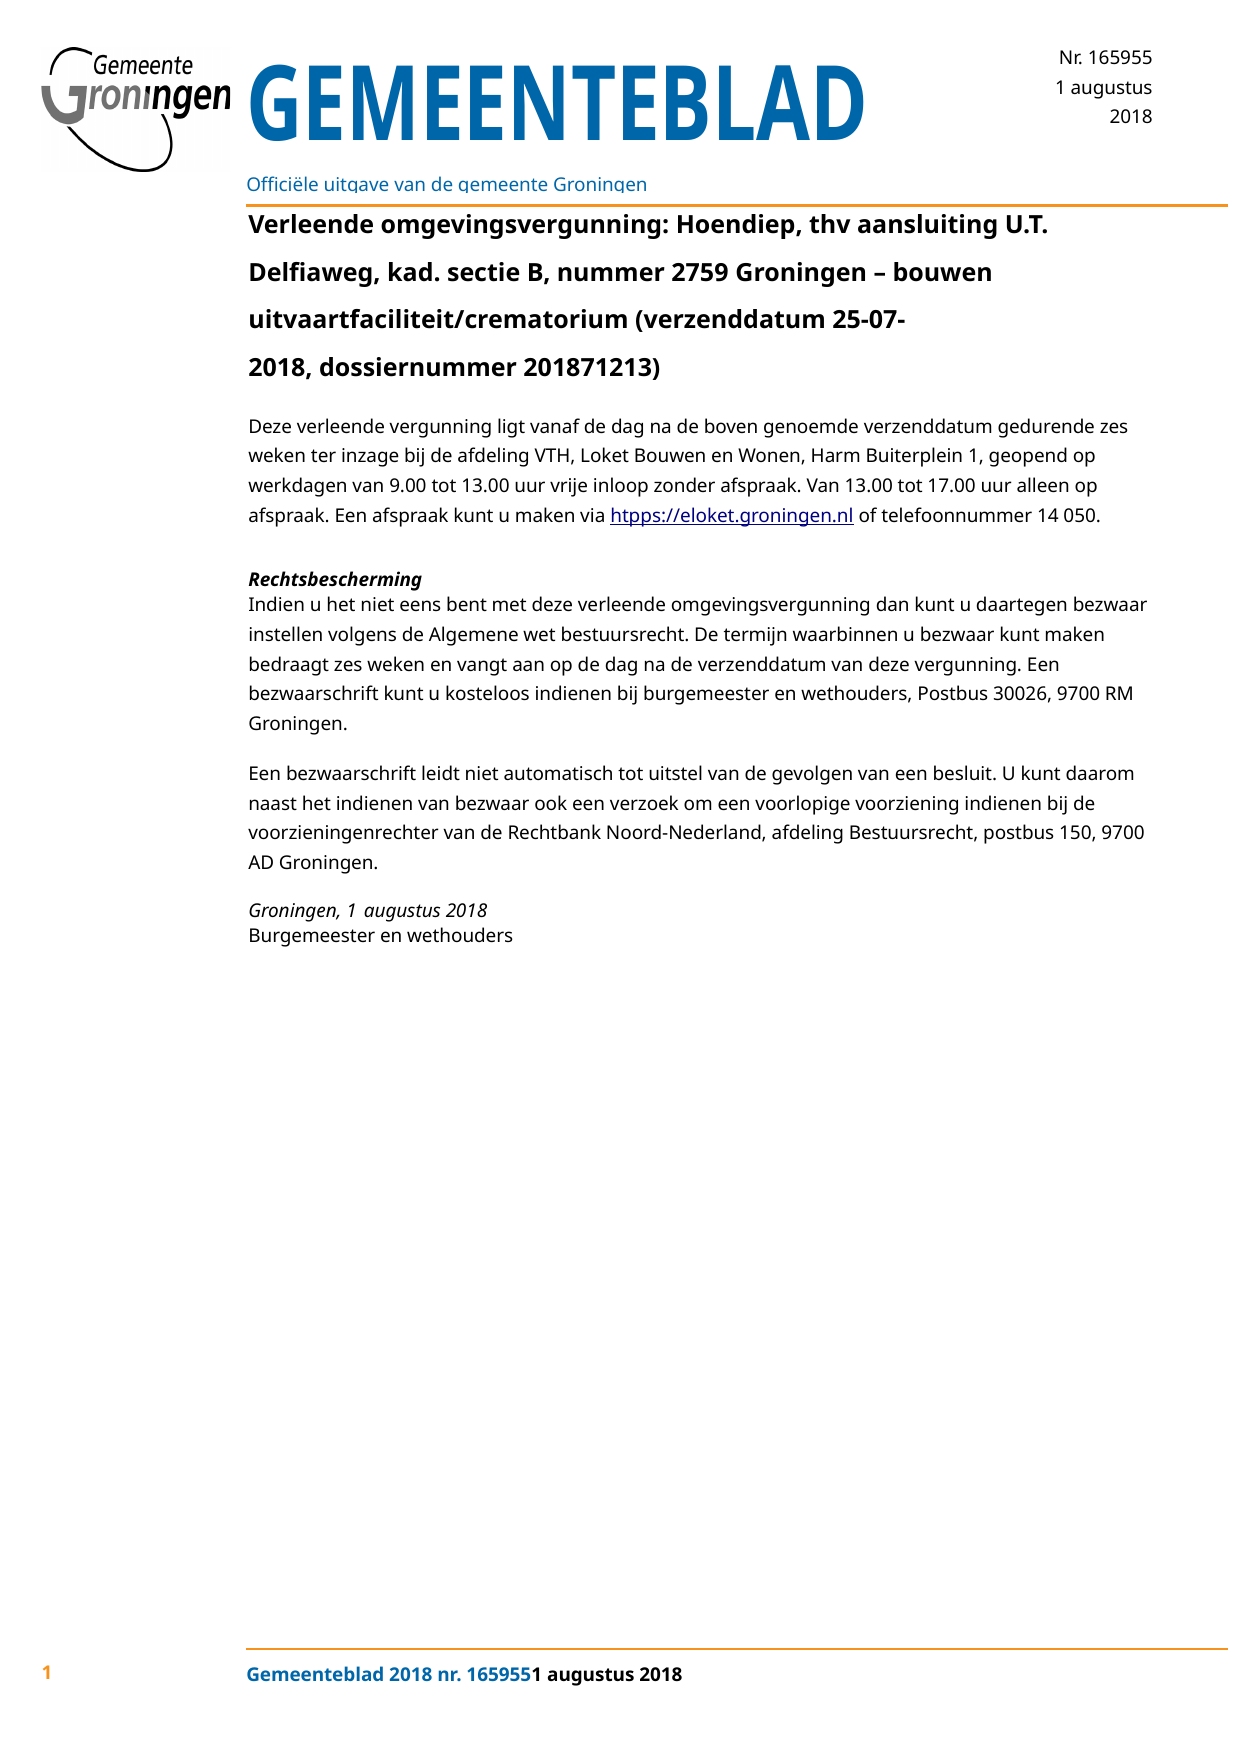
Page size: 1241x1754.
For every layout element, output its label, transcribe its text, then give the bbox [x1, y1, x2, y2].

text Burgemeester en wethouders [248, 923, 1152, 948]
text Deze verleende vergunning ligt vanaf de dag na de boven genoemde verzenddatum gedurende zes weken ter inzage bij de afdeling VTH, Loket Bouwen en Wonen, Harm Buiterplein 1, geopend op werkdagen van 9.00 tot 13.00 uur vrije inloop zonder afspraak. Van 13.00 tot 17.00 uur alleen op afspraak. Een afspraak kunt u maken via htpps://eloket.groningen.nl of telefoonnummer 14 050. [248, 413, 1152, 528]
text Een bezwaarschrift leidt niet automatisch tot uitstel van de gevolgen van een besluit. U kunt daarom naast het indienen van bezwaar ook een verzoek om een voorlopige voorziening indienen bij de voorzieningenrechter van de Rechtbank Noord-Nederland, afdeling Bestuursrecht, postbus 150, 9700 AD Groningen. [248, 760, 1152, 875]
text Groningen, 1 augustus 2018 [248, 897, 1152, 923]
text Verleende omgevingsvergunning: Hoendiep, thv aansluiting U.T. Delfiaweg, kad. sectie B, nummer 2759 Groningen – bouwen uitvaartfaciliteit/crematorium (verzenddatum 25-07-2018, dossiernummer 201871213) [248, 207, 1152, 384]
picture [41, 47, 231, 172]
text Indien u het niet eens bent met deze verleende omgevingsvergunning dan kunt u daartegen bezwaar instellen volgens de Algemene wet bestuursrecht. De termijn waarbinnen u bezwaar kunt maken bedraagt zes weken en vangt aan op de dag na de verzenddatum van deze vergunning. Een bezwaarschrift kunt u kosteloos indienen bij burgemeester en wethouders, Postbus 30026, 9700 RM Groningen. [248, 592, 1152, 736]
text Rechtsbescherming [248, 566, 1152, 592]
